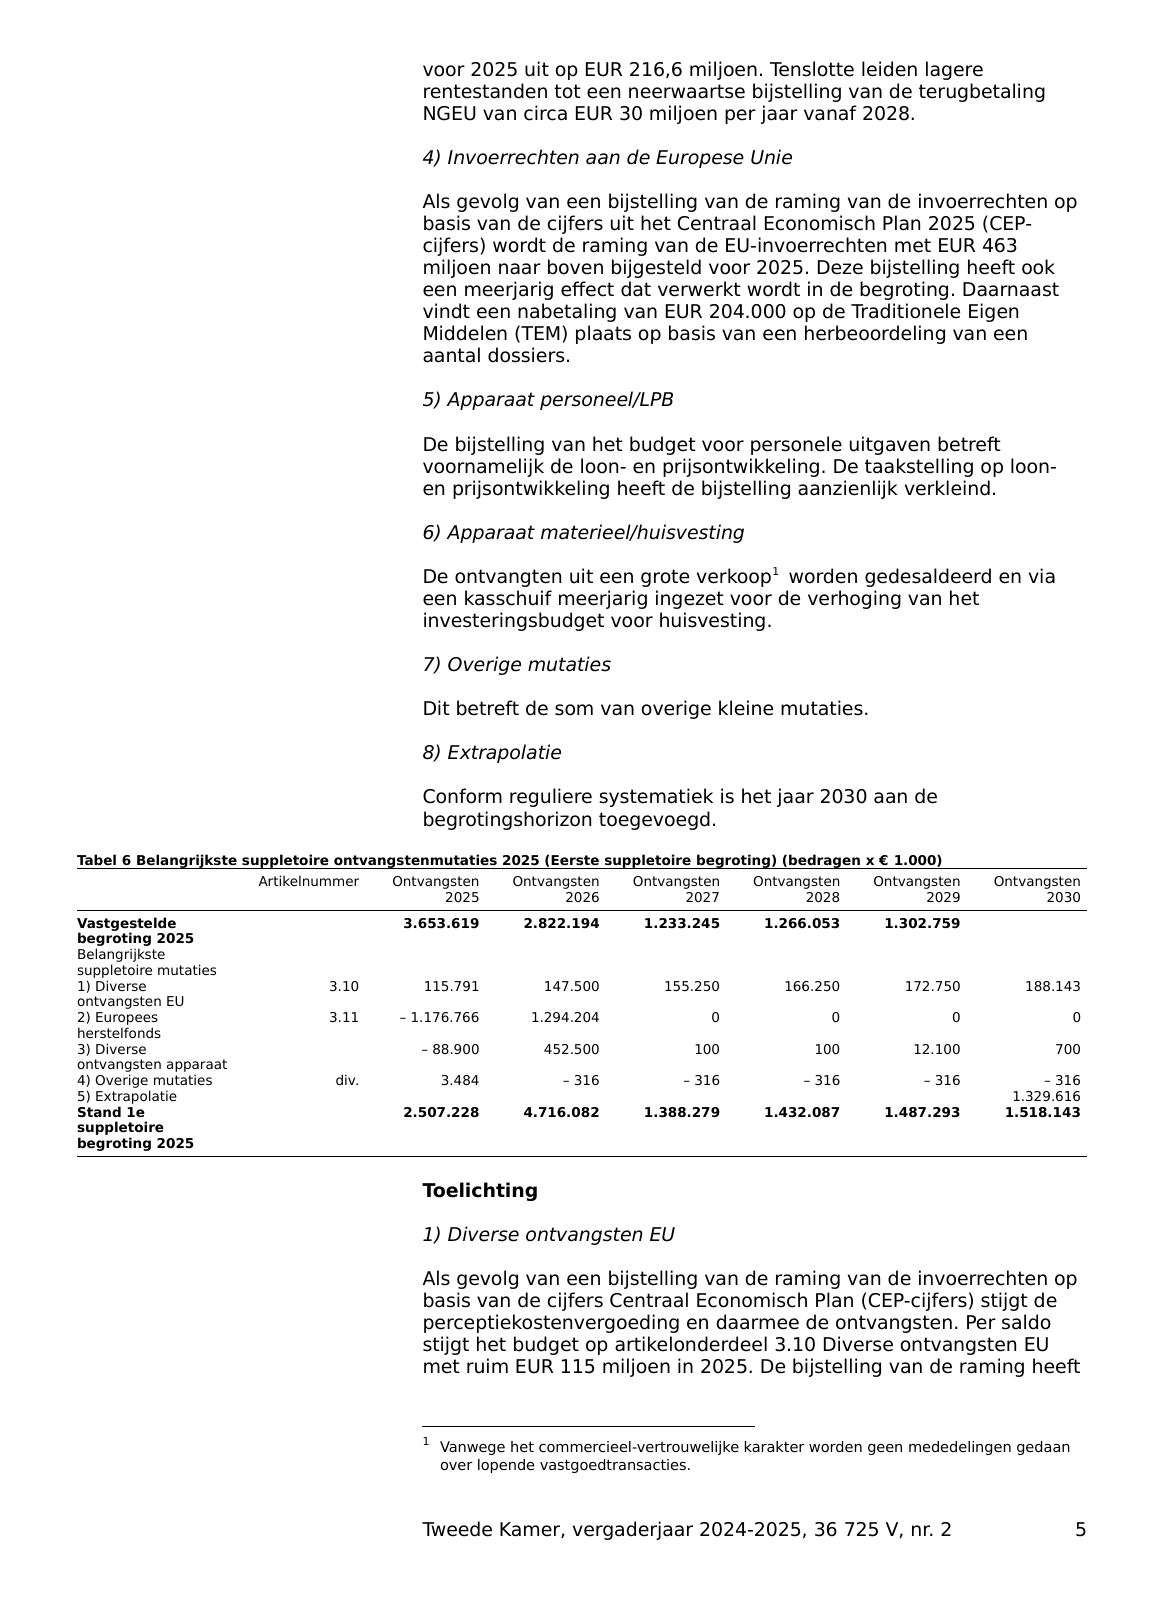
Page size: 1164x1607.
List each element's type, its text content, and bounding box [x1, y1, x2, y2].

table_cell [485, 947, 605, 978]
table_cell [228, 911, 365, 947]
table_cell [228, 947, 365, 978]
text Als gevolg van een bijstelling van de raming van de invoerrechten op basis van de cijfers Centraal Economisch Plan (CEP-cijfers) stijgt de perceptiekostenvergoeding en daarmee de ontvangsten. Per saldo stĳgt het budget op artikelonderdeel 3.10 Diverse ontvangsten EU met ruim EUR 115 miljoen in 2025. De bijstelling van de raming heeft [422, 1268, 1087, 1378]
table_cell Ontvangsten 2028 [726, 869, 846, 910]
table_cell 452.500 [485, 1041, 605, 1073]
table_cell – 316 [966, 1073, 1087, 1089]
table_cell – 1.176.766 [365, 1010, 485, 1041]
table_cell Belangrijkste suppletoire mutaties [77, 947, 228, 978]
table_cell [365, 947, 485, 978]
table_cell [846, 947, 966, 978]
table_cell [228, 1104, 365, 1156]
table_cell 1.302.759 [846, 911, 966, 947]
table_cell 1.266.053 [726, 911, 846, 947]
table_cell Ontvangsten 2029 [846, 869, 966, 910]
table_cell [726, 947, 846, 978]
table_cell 0 [846, 1010, 966, 1041]
table_cell 3.11 [228, 1010, 365, 1041]
table_cell Ontvangsten 2026 [485, 869, 605, 910]
table_cell 1.487.293 [846, 1104, 966, 1156]
table_cell Ontvangsten 2027 [605, 869, 726, 910]
table_cell – 316 [605, 1073, 726, 1089]
table_cell 1.294.204 [485, 1010, 605, 1041]
table_cell 4) Overige mutaties [77, 1073, 228, 1089]
table_cell 1.329.616 [966, 1089, 1087, 1104]
subtitle 6) Apparaat materieel/huisvesting [422, 522, 1087, 544]
subtitle 7) Overige mutaties [422, 654, 1087, 676]
table_cell – 316 [846, 1073, 966, 1089]
subtitle 1) Diverse ontvangsten EU [422, 1224, 1087, 1246]
table_cell 100 [605, 1041, 726, 1073]
table_cell 1.233.245 [605, 911, 726, 947]
table_cell [966, 947, 1087, 978]
table_cell 0 [605, 1010, 726, 1041]
table_cell 0 [966, 1010, 1087, 1041]
table_cell [726, 1089, 846, 1104]
table_cell 166.250 [726, 979, 846, 1010]
table_cell [77, 869, 228, 910]
table_cell 3.10 [228, 979, 365, 1010]
table_cell [846, 1089, 966, 1104]
table_cell [605, 947, 726, 978]
table_cell – 88.900 [365, 1041, 485, 1073]
table_cell – 316 [485, 1073, 605, 1089]
table_cell Ontvangsten 2025 [365, 869, 485, 910]
table_cell 155.250 [605, 979, 726, 1010]
subtitle 8) Extrapolatie [422, 742, 1087, 764]
text voor 2025 uit op EUR 216,6 miljoen. Tenslotte leiden lagere rentestanden tot een neerwaartse bijstelling van de terugbetaling NGEU van circa EUR 30 miljoen per jaar vanaf 2028. [422, 59, 1087, 125]
table_cell 3.484 [365, 1073, 485, 1089]
text Vanwege het commercieel-vertrouwelijke karakter worden geen mededelingen gedaan over lopende vastgoedtransacties. [422, 1435, 1087, 1474]
table_cell 12.100 [846, 1041, 966, 1073]
table_cell Stand 1e suppletoire begroting 2025 [77, 1104, 228, 1156]
table_cell [605, 1089, 726, 1104]
table_cell 3.653.619 [365, 911, 485, 947]
table_cell 0 [726, 1010, 846, 1041]
table_cell 100 [726, 1041, 846, 1073]
table_cell [365, 1089, 485, 1104]
subtitle Toelichting [422, 1179, 1087, 1201]
table_cell 3) Diverse ontvangsten apparaat [77, 1041, 228, 1073]
table_cell 4.716.082 [485, 1104, 605, 1156]
table_cell 2) Europees herstelfonds [77, 1010, 228, 1041]
table_cell 188.143 [966, 979, 1087, 1010]
table_cell – 316 [726, 1073, 846, 1089]
table_cell div. [228, 1073, 365, 1089]
table_cell [228, 1041, 365, 1073]
table_cell [485, 1089, 605, 1104]
table_cell 147.500 [485, 979, 605, 1010]
table_cell 1) Diverse ontvangsten EU [77, 979, 228, 1010]
table_cell 1.388.279 [605, 1104, 726, 1156]
table_cell [966, 911, 1087, 947]
table_cell 115.791 [365, 979, 485, 1010]
table_cell 2.822.194 [485, 911, 605, 947]
table_cell 2.507.228 [365, 1104, 485, 1156]
table_cell 5) Extrapolatie [77, 1089, 228, 1104]
table_cell 1.432.087 [726, 1104, 846, 1156]
table_header Tabel 6 Belangrijkste suppletoire ontvangstenmutaties 2025 (Eerste suppletoire begroting) (bedragen x € 1.000) [77, 852, 1087, 868]
table_cell 700 [966, 1041, 1087, 1073]
text Dit betreft de som van overige kleine mutaties. [422, 698, 1087, 720]
table_cell [228, 1089, 365, 1104]
text De ontvangten uit een grote verkoop worden gedesaldeerd en via een kasschuif meerjarig ingezet voor de verhoging van het investeringsbudget voor huisvesting. [422, 566, 1087, 632]
table_cell Ontvangsten 2030 [966, 869, 1087, 910]
text Conform reguliere systematiek is het jaar 2030 aan de begrotingshorizon toegevoegd. [422, 786, 1087, 830]
subtitle 5) Apparaat personeel/LPB [422, 389, 1087, 411]
text Als gevolg van een bĳstelling van de raming van de invoerrechten op basis van de cĳfers uit het Centraal Economisch Plan 2025 (CEP-cĳfers) wordt de raming van de EU-invoerrechten met EUR 463 miljoen naar boven bĳgesteld voor 2025. Deze bijstelling heeft ook een meerjarig effect dat verwerkt wordt in de begroting. Daarnaast vindt een nabetaling van EUR 204.000 op de Traditionele Eigen Middelen (TEM) plaats op basis van een herbeoordeling van een aantal dossiers. [422, 191, 1087, 367]
table_cell 172.750 [846, 979, 966, 1010]
table_cell 1.518.143 [966, 1104, 1087, 1156]
text De bijstelling van het budget voor personele uitgaven betreft voornamelijk de loon- en prijsontwikkeling. De taakstelling op loon- en prijsontwikkeling heeft de bijstelling aanzienlijk verkleind. [422, 433, 1087, 499]
table_cell Artikelnummer [228, 869, 365, 910]
table_cell Vastgestelde begroting 2025 [77, 911, 228, 947]
subtitle 4) Invoerrechten aan de Europese Unie [422, 147, 1087, 169]
